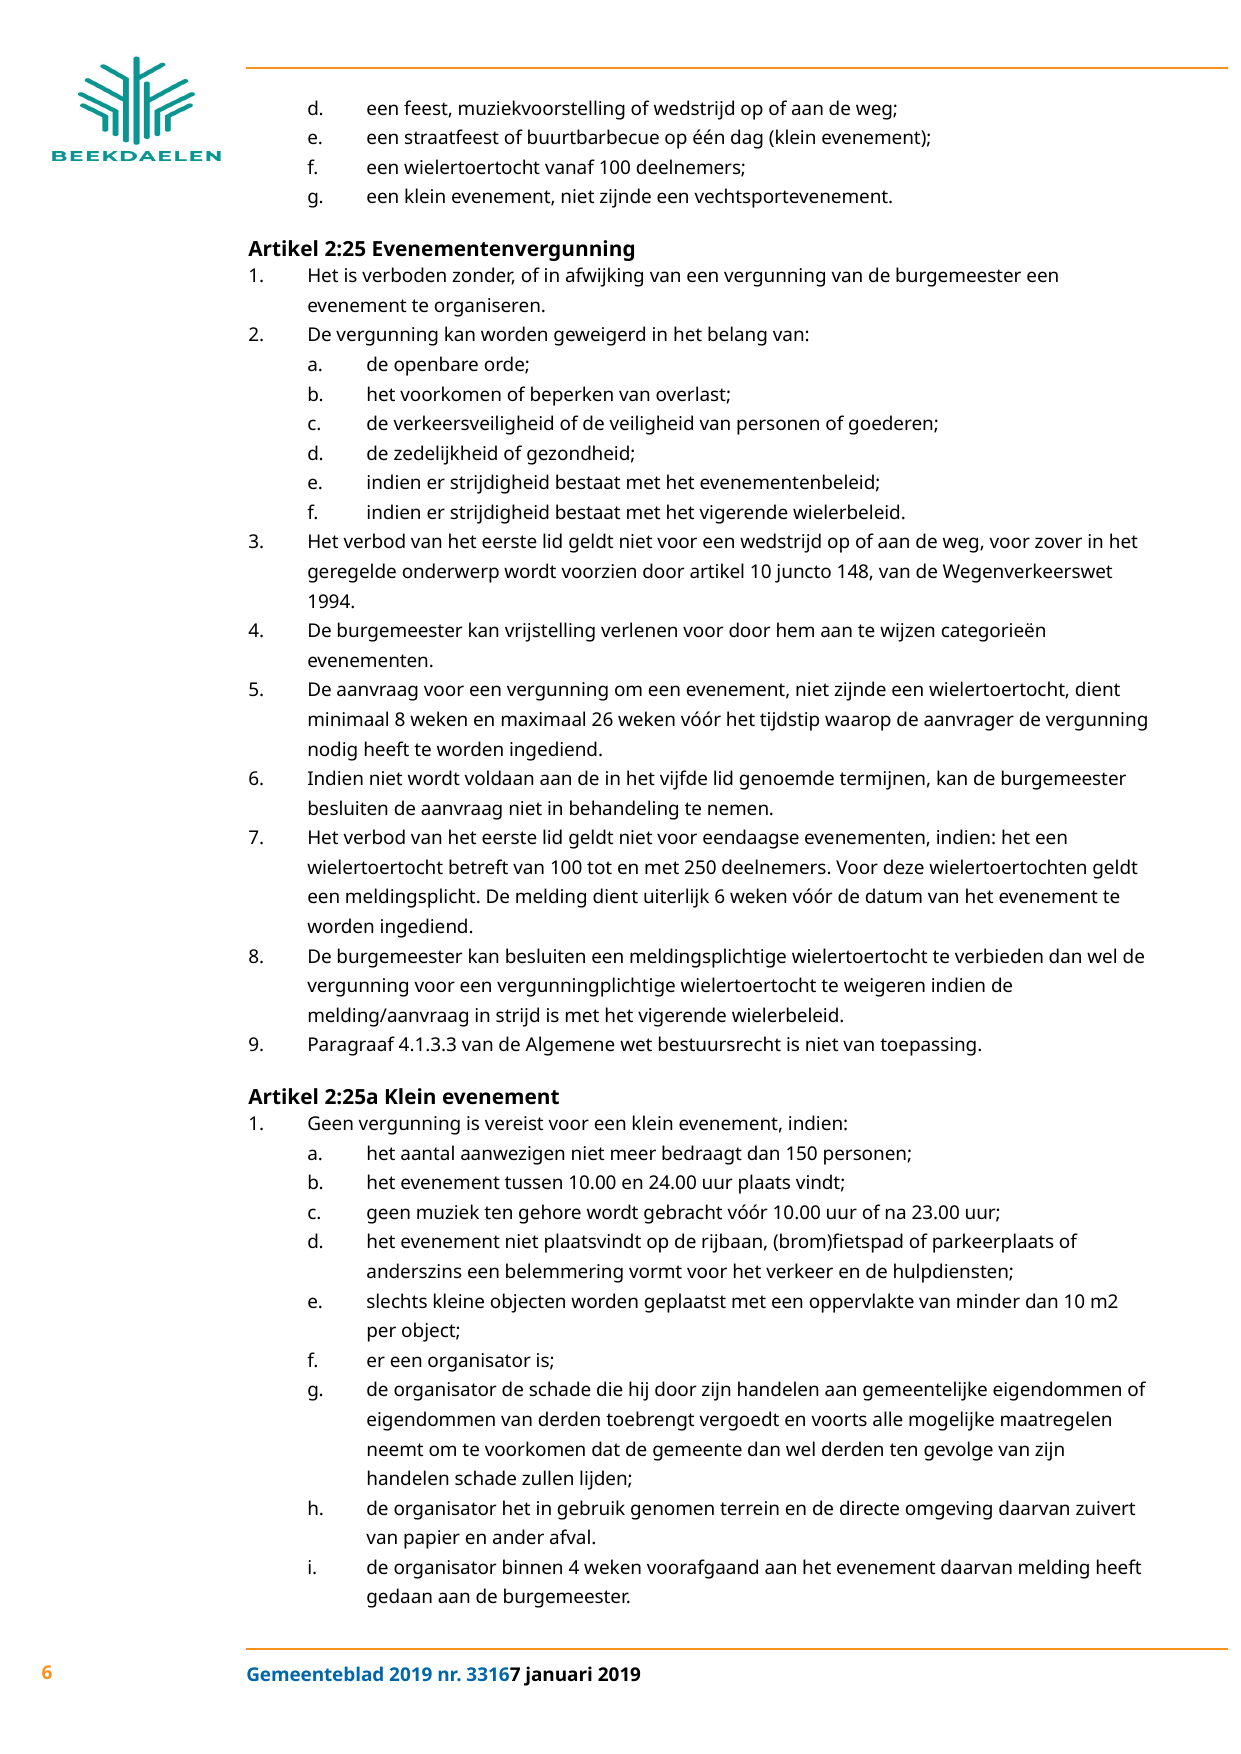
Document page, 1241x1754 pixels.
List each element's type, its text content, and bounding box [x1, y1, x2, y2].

list Paragraaf 4.1.3.3 van de Algemene wet bestuursrecht is niet van toepassing. [248, 1032, 1152, 1057]
list indien er strijdigheid bestaat met het evenementenbeleid; [307, 469, 1152, 495]
list een straatfeest of buurtbarbecue op één dag (klein evenement); [307, 124, 1152, 150]
list het evenement tussen 10.00 en 24.00 uur plaats vindt; [307, 1169, 1152, 1195]
list een feest, muziekvoorstelling of wedstrijd op of aan de weg; [307, 95, 1152, 121]
list Indien niet wordt voldaan aan de in het vijfde lid genoemde termijnen, kan de burgemeester besluiten de aanvraag niet in behandeling te nemen. [248, 765, 1152, 821]
text Artikel 2:25 Evenementenvergunning [248, 234, 1152, 262]
list Geen vergunning is vereist voor een klein evenement, indien: [248, 1110, 1152, 1136]
list een klein evenement, niet zijnde een vechtsportevenement. [307, 183, 1152, 209]
list de zedelijkheid of gezondheid; [307, 440, 1152, 466]
list er een organisator is; [307, 1347, 1152, 1373]
list het evenement niet plaatsvindt op de rijbaan, (brom)fietspad of parkeerplaats of anderszins een belemmering vormt voor het verkeer en de hulpdiensten; [307, 1229, 1152, 1284]
list de verkeersveiligheid of de veiligheid van personen of goederen; [307, 410, 1152, 436]
list het aantal aanwezigen niet meer bedraagt dan 150 personen; [307, 1140, 1152, 1166]
list de organisator binnen 4 weken voorafgaand aan het evenement daarvan melding heeft gedaan aan de burgemeester. [307, 1554, 1152, 1609]
list Het verbod van het eerste lid geldt niet voor een wedstrijd op of aan de weg, voor zover in het geregelde onderwerp wordt voorzien door artikel 10 juncto 148, van de Wegenverkeerswet 1994. [248, 529, 1152, 613]
list De burgemeester kan besluiten een meldingsplichtige wielertoertocht te verbieden dan wel de vergunning voor een vergunningplichtige wielertoertocht te weigeren indien de melding/aanvraag in strijd is met het vigerende wielerbeleid. [248, 943, 1152, 1028]
list de organisator de schade die hij door zijn handelen aan gemeentelijke eigendommen of eigendommen van derden toebrengt vergoedt en voorts alle mogelijke maatregelen neemt om te voorkomen dat de gemeente dan wel derden ten gevolge van zijn handelen schade zullen lijden; [307, 1377, 1152, 1491]
list De vergunning kan worden geweigerd in het belang van: [248, 322, 1152, 347]
list slechts kleine objecten worden geplaatst met een oppervlakte van minder dan 10 m2 per object; [307, 1288, 1152, 1343]
list De burgemeester kan vrijstelling verlenen voor door hem aan te wijzen categorieën evenementen. [248, 617, 1152, 673]
list het voorkomen of beperken van overlast; [307, 381, 1152, 406]
picture [41, 47, 231, 172]
list de openbare orde; [307, 351, 1152, 377]
list indien er strijdigheid bestaat met het vigerende wielerbeleid. [307, 499, 1152, 525]
list geen muziek ten gehore wordt gebracht vóór 10.00 uur of na 23.00 uur; [307, 1199, 1152, 1225]
list de organisator het in gebruik genomen terrein en de directe omgeving daarvan zuivert van papier en ander afval. [307, 1495, 1152, 1550]
list De aanvraag voor een vergunning om een evenement, niet zijnde een wielertoertocht, dient minimaal 8 weken en maximaal 26 weken vóór het tijdstip waarop de aanvrager de vergunning nodig heeft te worden ingediend. [248, 677, 1152, 761]
list een wielertoertocht vanaf 100 deelnemers; [307, 154, 1152, 180]
list Het verbod van het eerste lid geldt niet voor eendaagse evenementen, indien: het een wielertoertocht betreft van 100 tot en met 250 deelnemers. Voor deze wielertoertochten geldt een meldingsplicht. De melding dient uiterlijk 6 weken vóór de datum van het evenement te worden ingediend. [248, 824, 1152, 939]
list Het is verboden zonder, of in afwijking van een vergunning van de burgemeester een evenement te organiseren. [248, 262, 1152, 318]
text Artikel 2:25a Klein evenement [248, 1082, 1152, 1110]
